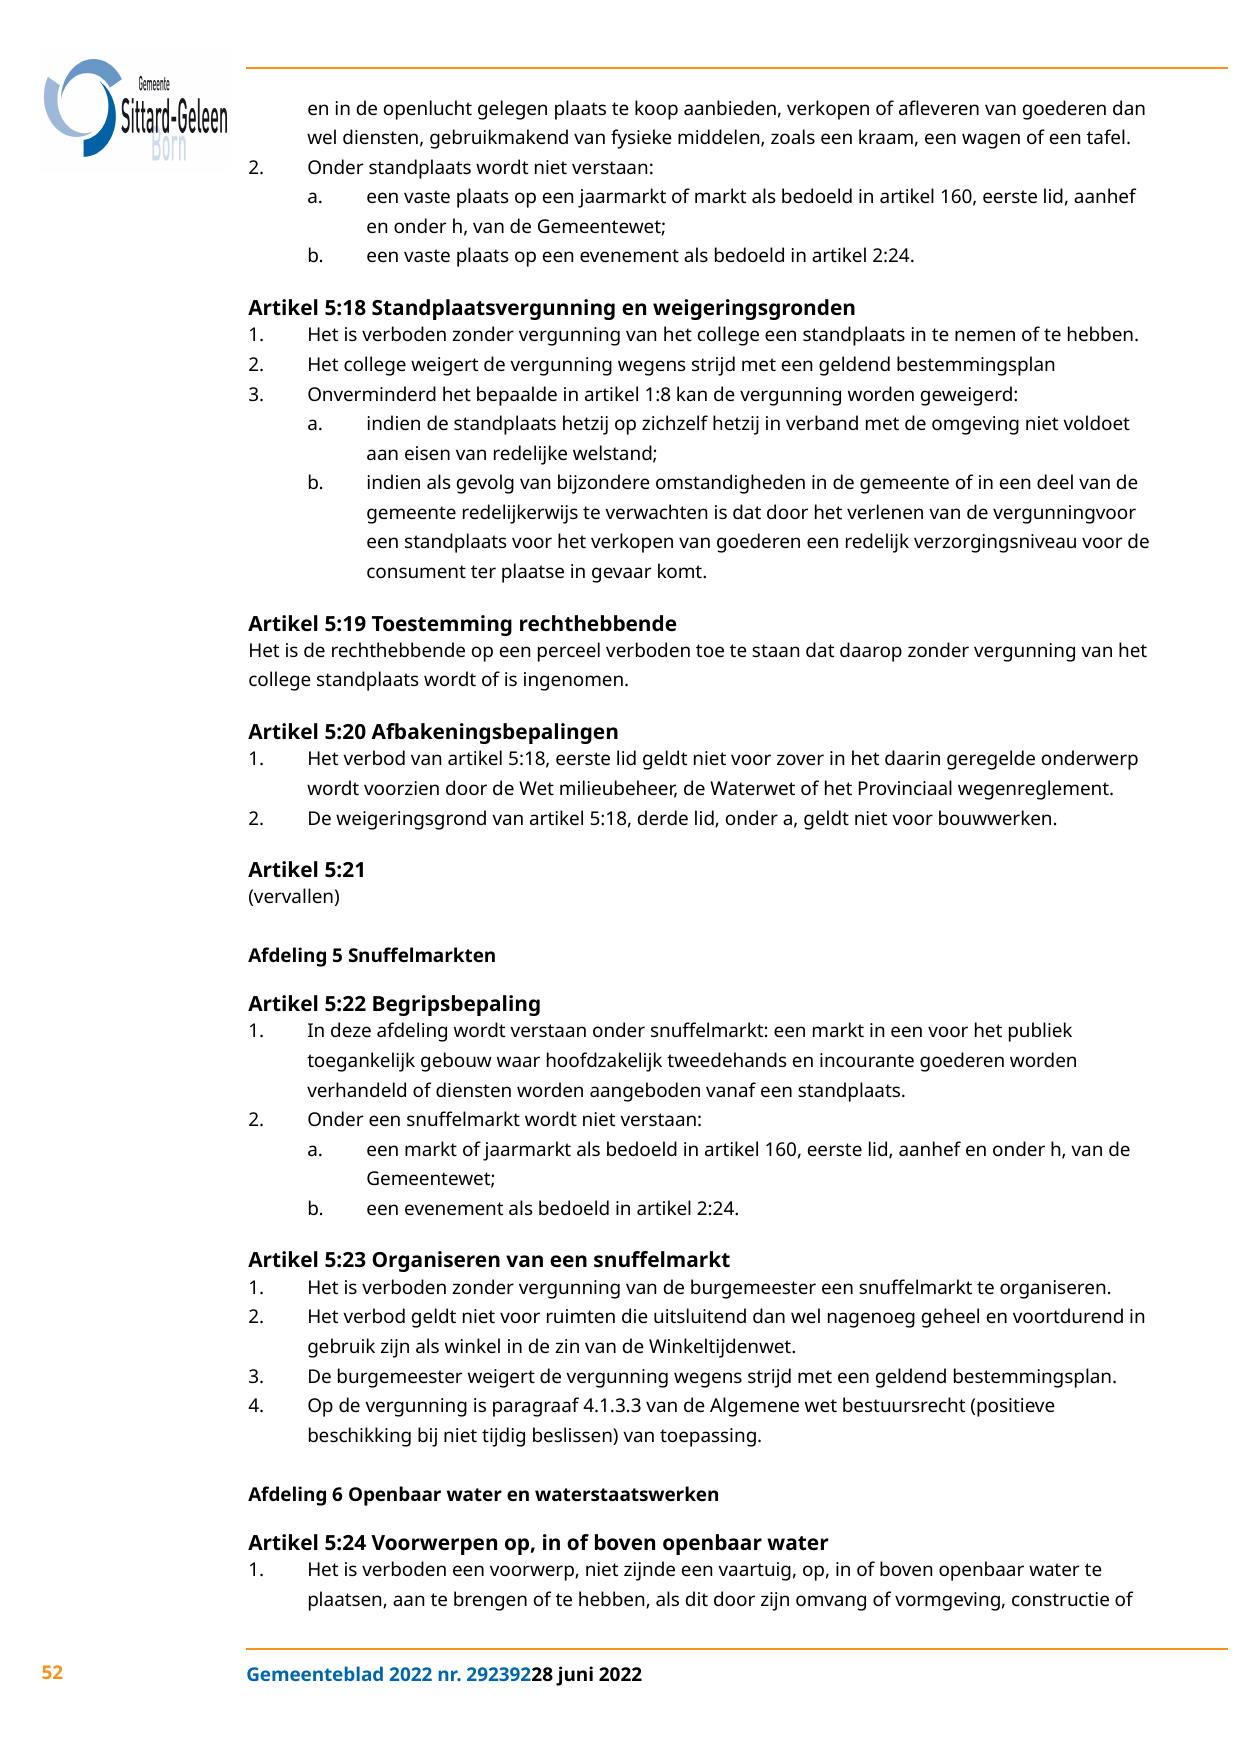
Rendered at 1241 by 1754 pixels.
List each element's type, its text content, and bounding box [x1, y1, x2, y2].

text Het is de rechthebbende op een perceel verboden toe te staan dat daarop zonder vergunning van het college standplaats wordt of is ingenomen. [248, 637, 1152, 692]
text Artikel 5:24 Voorwerpen op, in of boven openbaar water [248, 1528, 1152, 1556]
text Artikel 5:23 Organiseren van een snuffelmarkt [248, 1246, 1152, 1274]
list De burgemeester weigert de vergunning wegens strijd met een geldend bestemmingsplan. [248, 1363, 1152, 1388]
text Artikel 5:21 [248, 855, 1152, 883]
list Onverminderd het bepaalde in artikel 1:8 kan de vergunning worden geweigerd: [248, 381, 1152, 406]
list een markt of jaarmarkt als bedoeld in artikel 160, eerste lid, aanhef en onder h, van de Gemeentewet; [307, 1136, 1152, 1191]
text Afdeling 6 Openbaar water en waterstaatswerken [248, 1481, 1152, 1507]
list Het college weigert de vergunning wegens strijd met een geldend bestemmingsplan [248, 351, 1152, 377]
text Artikel 5:20 Afbakeningsbepalingen [248, 717, 1152, 746]
text (vervallen) [248, 883, 1152, 909]
list Onder standplaats wordt niet verstaan: [248, 154, 1152, 180]
list Het verbod van artikel 5:18, eerste lid geldt niet voor zover in het daarin geregelde onderwerp wordt voorzien door de Wet milieubeheer, de Waterwet of het Provinciaal wegenreglement. [248, 746, 1152, 801]
text Artikel 5:19 Toestemming rechthebbende [248, 609, 1152, 637]
picture [41, 47, 231, 172]
text Artikel 5:22 Begripsbepaling [248, 989, 1152, 1018]
list Op de vergunning is paragraaf 4.1.3.3 van de Algemene wet bestuursrecht (positieve beschikking bij niet tijdig beslissen) van toepassing. [248, 1392, 1152, 1448]
list en in de openlucht gelegen plaats te koop aanbieden, verkopen of afleveren van goederen dan wel diensten, gebruikmakend van fysieke middelen, zoals een kraam, een wagen of een tafel. [248, 95, 1152, 150]
list De weigeringsgrond van artikel 5:18, derde lid, onder a, geldt niet voor bouwwerken. [248, 805, 1152, 830]
list In deze afdeling wordt verstaan onder snuffelmarkt: een markt in een voor het publiek toegankelijk gebouw waar hoofdzakelijk tweedehands en incourante goederen worden verhandeld of diensten worden aangeboden vanaf een standplaats. [248, 1018, 1152, 1103]
list Het is verboden zonder vergunning van de burgemeester een snuffelmarkt te organiseren. [248, 1274, 1152, 1300]
list Het verbod geldt niet voor ruimten die uitsluitend dan wel nagenoeg geheel en voortdurend in gebruik zijn als winkel in de zin van de Winkeltijdenwet. [248, 1304, 1152, 1359]
list een evenement als bedoeld in artikel 2:24. [307, 1195, 1152, 1221]
text Artikel 5:18 Standplaatsvergunning en weigeringsgronden [248, 293, 1152, 322]
list Onder een snuffelmarkt wordt niet verstaan: [248, 1106, 1152, 1132]
list Het is verboden een voorwerp, niet zijnde een vaartuig, op, in of boven openbaar water te plaatsen, aan te brengen of te hebben, als dit door zijn omvang of vormgeving, constructie of [248, 1556, 1152, 1611]
text Afdeling 5 Snuffelmarkten [248, 943, 1152, 968]
list indien de standplaats hetzij op zichzelf hetzij in verband met de omgeving niet voldoet aan eisen van redelijke welstand; [307, 410, 1152, 466]
list indien als gevolg van bijzondere omstandigheden in de gemeente of in een deel van de gemeente redelijkerwijs te verwachten is dat door het verlenen van de vergunningvoor een standplaats voor het verkopen van goederen een redelijk verzorgingsniveau voor de consument ter plaatse in gevaar komt. [307, 469, 1152, 584]
list een vaste plaats op een evenement als bedoeld in artikel 2:24. [307, 243, 1152, 268]
list een vaste plaats op een jaarmarkt of markt als bedoeld in artikel 160, eerste lid, aanhef en onder h, van de Gemeentewet; [307, 183, 1152, 239]
list Het is verboden zonder vergunning van het college een standplaats in te nemen of te hebben. [248, 322, 1152, 347]
